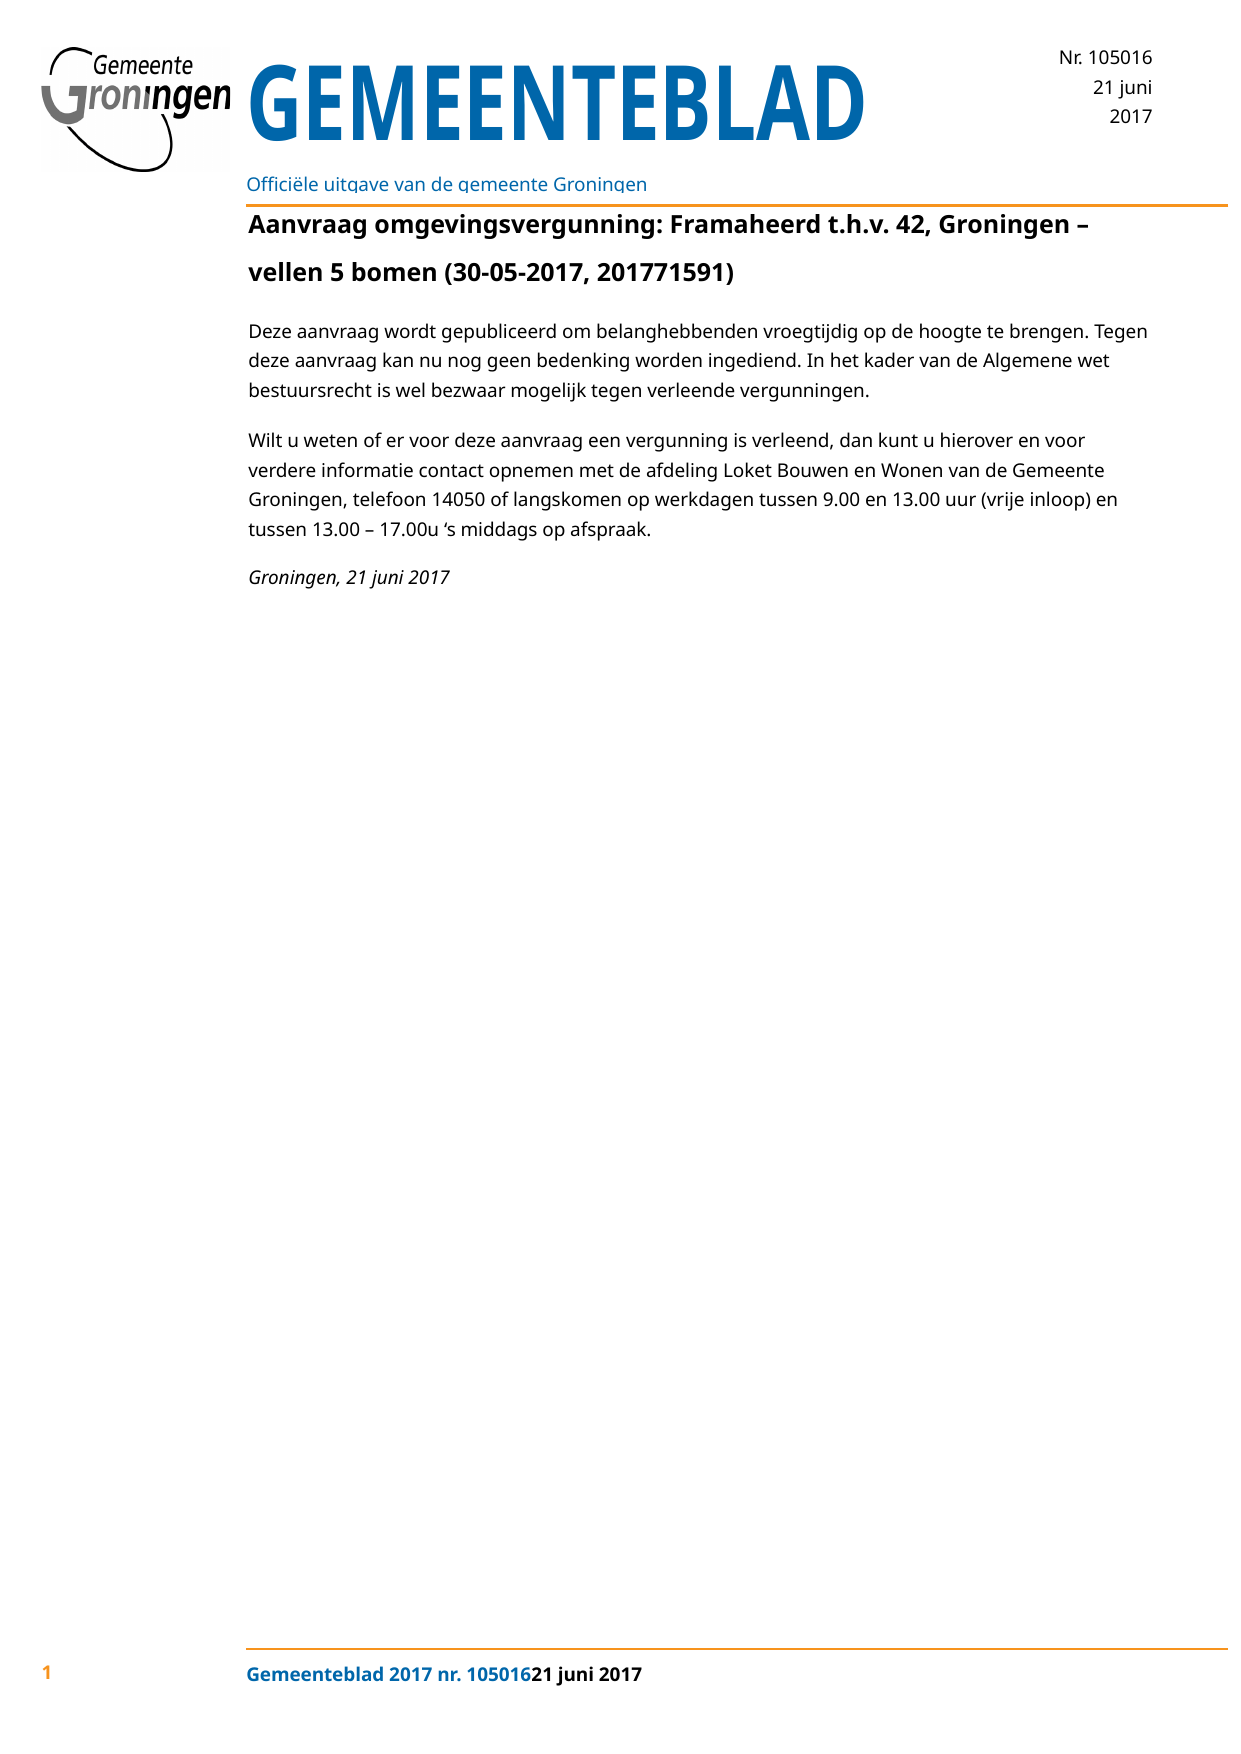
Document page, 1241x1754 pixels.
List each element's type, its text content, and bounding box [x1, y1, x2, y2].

text Groningen, 21 juni 2017 [248, 564, 1152, 590]
text Aanvraag omgevingsvergunning: Framaheerd t.h.v. 42, Groningen – vellen 5 bomen (30-05-2017, 201771591) [248, 207, 1152, 288]
text Deze aanvraag wordt gepubliceerd om belanghebbenden vroegtijdig op de hoogte te brengen. Tegen deze aanvraag kan nu nog geen bedenking worden ingediend. In het kader van de Algemene wet bestuursrecht is wel bezwaar mogelijk tegen verleende vergunningen. [248, 318, 1152, 403]
picture [41, 47, 231, 172]
text Wilt u weten of er voor deze aanvraag een vergunning is verleend, dan kunt u hierover en voor verdere informatie contact opnemen met de afdeling Loket Bouwen en Wonen van de Gemeente Groningen, telefoon 14050 of langskomen op werkdagen tussen 9.00 en 13.00 uur (vrije inloop) en tussen 13.00 – 17.00u ‘s middags op afspraak. [248, 427, 1152, 542]
